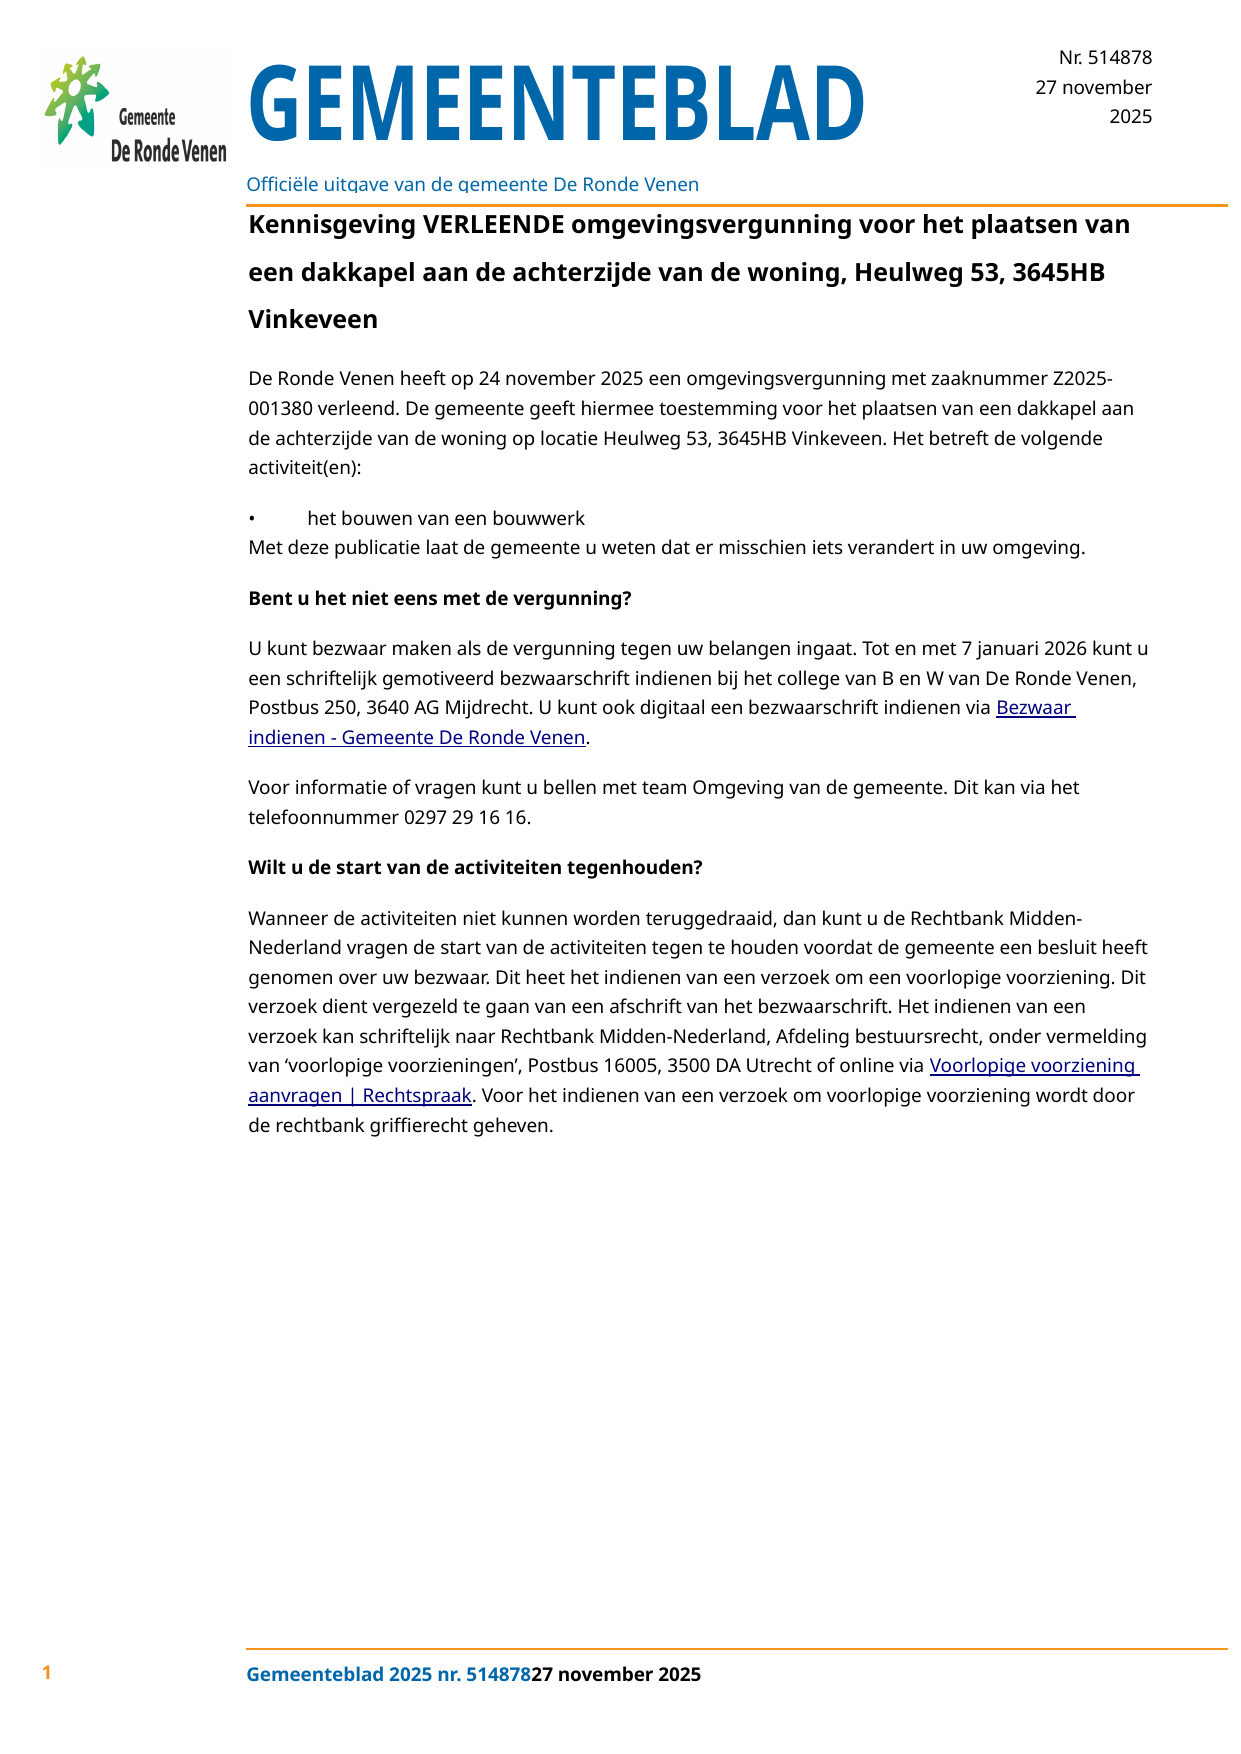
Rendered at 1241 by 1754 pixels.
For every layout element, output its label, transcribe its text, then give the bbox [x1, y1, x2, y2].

picture [41, 47, 231, 172]
text Wanneer de activiteiten niet kunnen worden teruggedraaid, dan kunt u de Rechtbank Midden-Nederland vragen de start van de activiteiten tegen te houden voordat de gemeente een besluit heeft genomen over uw bezwaar. Dit heet het indienen van een verzoek om een voorlopige voorziening. Dit verzoek dient vergezeld te gaan van een afschrift van het bezwaarschrift. Het indienen van een verzoek kan schriftelijk naar Rechtbank Midden-Nederland, Afdeling bestuursrecht, onder vermelding van ‘voorlopige voorzieningen’, Postbus 16005, 3500 DA Utrecht of online via Voorlopige voorziening aanvragen | Rechtspraak. Voor het indienen van een verzoek om voorlopige voorziening wordt door de rechtbank griffierecht geheven. [248, 905, 1152, 1137]
text Bent u het niet eens met de vergunning? [248, 585, 1152, 610]
text Voor informatie of vragen kunt u bellen met team Omgeving van de gemeente. Dit kan via het telefoonnummer 0297 29 16 16. [248, 774, 1152, 829]
list het bouwen van een bouwwerk [248, 505, 1152, 530]
text De Ronde Venen heeft op 24 november 2025 een omgevingsvergunning met zaaknummer Z2025-001380 verleend. De gemeente geeft hiermee toestemming voor het plaatsen van een dakkapel aan de achterzijde van de woning op locatie Heulweg 53, 3645HB Vinkeveen. Het betreft de volgende activiteit(en): [248, 366, 1152, 480]
text Kennisgeving VERLEENDE omgevingsvergunning voor het plaatsen van een dakkapel aan de achterzijde van de woning, Heulweg 53, 3645HB Vinkeveen [248, 207, 1152, 336]
text Wilt u de start van de activiteiten tegenhouden? [248, 854, 1152, 880]
text Met deze publicatie laat de gemeente u weten dat er misschien iets verandert in uw omgeving. [248, 534, 1152, 560]
text U kunt bezwaar maken als de vergunning tegen uw belangen ingaat. Tot en met 7 januari 2026 kunt u een schriftelijk gemotiveerd bezwaarschrift indienen bij het college van B en W van De Ronde Venen, Postbus 250, 3640 AG Mijdrecht. U kunt ook digitaal een bezwaarschrift indienen via Bezwaar indienen - Gemeente De Ronde Venen. [248, 635, 1152, 749]
